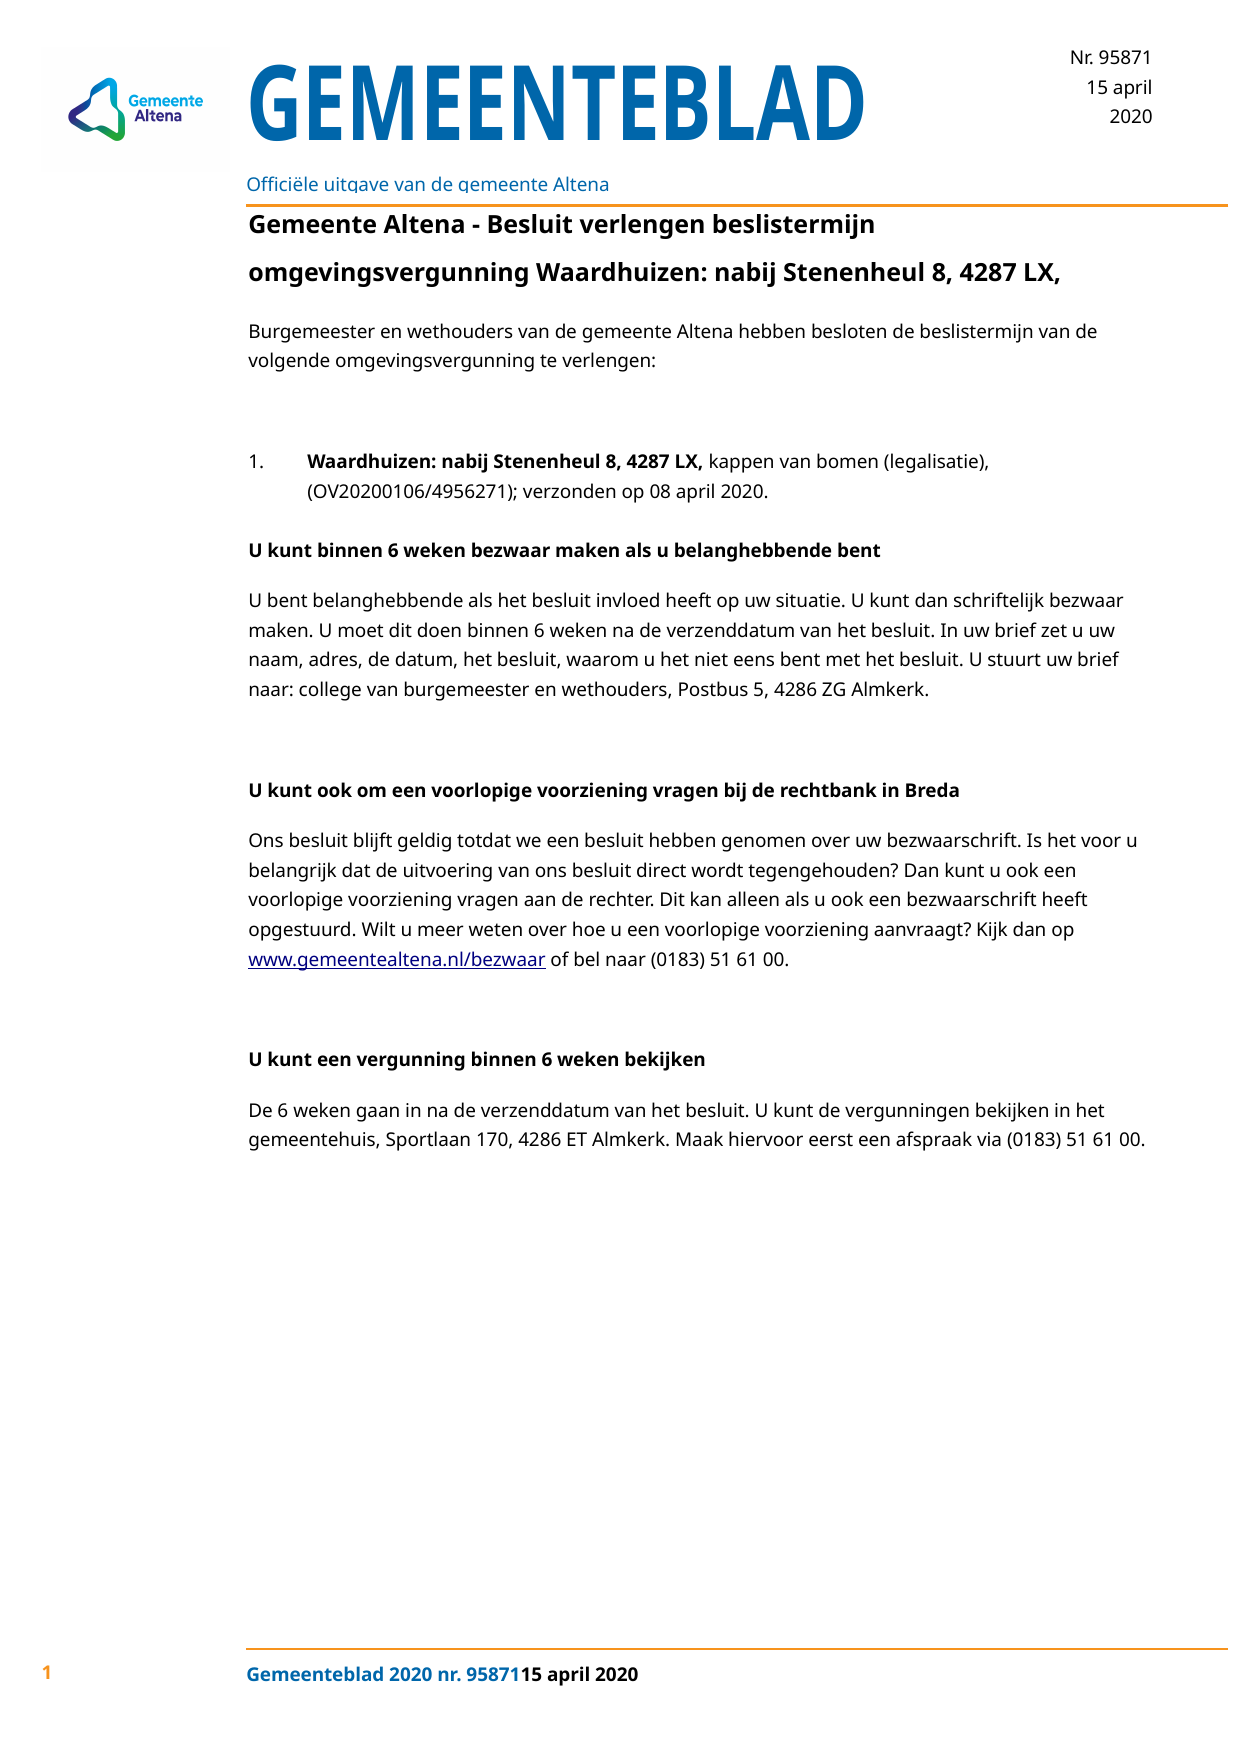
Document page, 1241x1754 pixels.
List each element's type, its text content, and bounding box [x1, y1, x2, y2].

text Gemeente Altena - Besluit verlengen beslistermijn omgevingsvergunning Waardhuizen: nabij Stenenheul 8, 4287 LX, [248, 207, 1152, 288]
text U kunt een vergunning binnen 6 weken bekijken [248, 1047, 1152, 1072]
text U bent belanghebbende als het besluit invloed heeft op uw situatie. U kunt dan schriftelijk bezwaar maken. U moet dit doen binnen 6 weken na de verzenddatum van het besluit. In uw brief zet u uw naam, adres, de datum, het besluit, waarom u het niet eens bent met het besluit. U stuurt uw brief naar: college van burgemeester en wethouders, Postbus 5, 4286 ZG Almkerk. [248, 587, 1152, 702]
text Ons besluit blijft geldig totdat we een besluit hebben genomen over uw bezwaarschrift. Is het voor u belangrijk dat de uitvoering van ons besluit direct wordt tegengehouden? Dan kunt u ook een voorlopige voorziening vragen aan de rechter. Dit kan alleen als u ook een bezwaarschrift heeft opgestuurd. Wilt u meer weten over hoe u een voorlopige voorziening aanvraagt? Kijk dan op www.gemeentealtena.nl/bezwaar of bel naar (0183) 51 61 00. [248, 827, 1152, 972]
list Waardhuizen: nabij Stenenheul 8, 4287 LX, kappen van bomen (legalisatie), (OV20200106/4956271); verzonden op 08 april 2020. [248, 448, 1152, 504]
picture [41, 47, 231, 172]
text U kunt ook om een voorlopige voorziening vragen bij de rechtbank in Breda [248, 777, 1152, 803]
text U kunt binnen 6 weken bezwaar maken als u belanghebbende bent [248, 537, 1152, 563]
text Burgemeester en wethouders van de gemeente Altena hebben besloten de beslistermijn van de volgende omgevingsvergunning te verlengen: [248, 318, 1152, 373]
text De 6 weken gaan in na de verzenddatum van het besluit. U kunt de vergunningen bekijken in het gemeentehuis, Sportlaan 170, 4286 ET Almkerk. Maak hiervoor eerst een afspraak via (0183) 51 61 00. [248, 1097, 1152, 1152]
